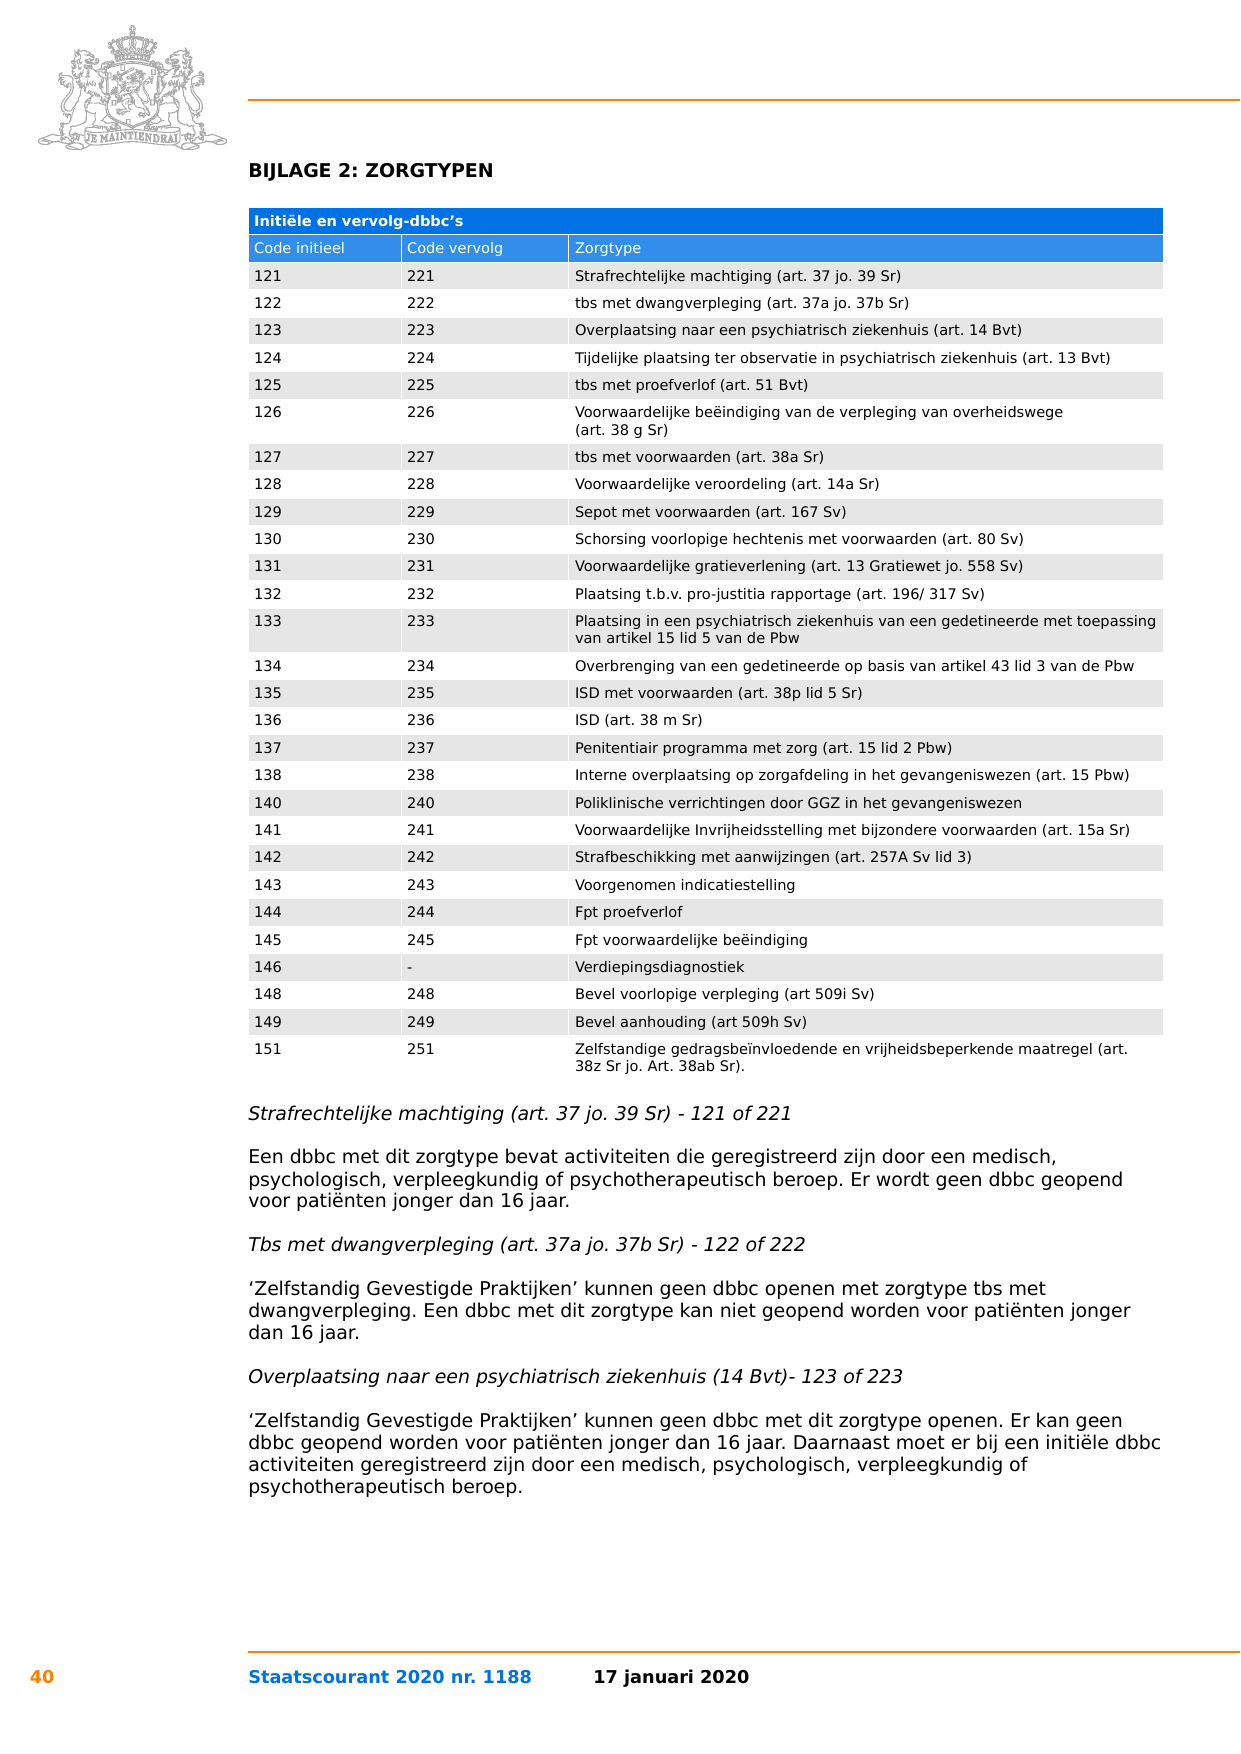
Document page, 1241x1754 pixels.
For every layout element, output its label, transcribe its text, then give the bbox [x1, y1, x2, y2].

table_cell 144 [249, 899, 401, 926]
table_cell Interne overplaatsing op zorgafdeling in het gevangeniswezen (art. 15 Pbw) [569, 763, 1163, 789]
table_cell 146 [249, 954, 401, 981]
table_cell 134 [249, 653, 401, 679]
table_cell 242 [402, 845, 568, 871]
table_cell 236 [402, 708, 568, 734]
table_cell 135 [249, 680, 401, 707]
table_cell 238 [402, 763, 568, 789]
table_cell 151 [249, 1036, 401, 1080]
table_cell Schorsing voorlopige hechtenis met voorwaarden (art. 80 Sv) [569, 526, 1163, 553]
table_cell 123 [249, 318, 401, 344]
table_cell 142 [249, 845, 401, 871]
table_cell 231 [402, 554, 568, 580]
picture [38, 25, 227, 150]
table_cell tbs met voorwaarden (art. 38a Sr) [569, 444, 1163, 470]
table_cell 237 [402, 735, 568, 761]
table_cell Voorwaardelijke beëindiging van de verpleging van overheidswege (art. 38 g Sr) [569, 400, 1163, 443]
table_cell 234 [402, 653, 568, 679]
table_cell tbs met proefverlof (art. 51 Bvt) [569, 372, 1163, 399]
table_cell 243 [402, 872, 568, 898]
table_cell 148 [249, 982, 401, 1008]
table_cell 126 [249, 400, 401, 443]
subtitle Overplaatsing naar een psychiatrisch ziekenhuis (14 Bvt)- 123 of 223 [248, 1366, 1163, 1388]
table_cell 225 [402, 372, 568, 399]
table_cell 227 [402, 444, 568, 470]
table_cell 129 [249, 499, 401, 525]
table_cell Penitentiair programma met zorg (art. 15 lid 2 Pbw) [569, 735, 1163, 761]
table_cell - [402, 954, 568, 981]
table_cell 121 [249, 263, 401, 289]
table_cell 233 [402, 609, 568, 652]
table_cell 240 [402, 790, 568, 816]
table_cell Plaatsing t.b.v. pro-justitia rapportage (art. 196/ 317 Sv) [569, 581, 1163, 607]
table_cell 223 [402, 318, 568, 344]
table_cell 248 [402, 982, 568, 1008]
text ‘Zelfstandig Gevestigde Praktijken’ kunnen geen dbbc openen met zorgtype tbs met dwangverpleging. Een dbbc met dit zorgtype kan niet geopend worden voor patiënten jonger dan 16 jaar. [248, 1278, 1163, 1344]
table_cell 244 [402, 899, 568, 926]
table_cell 241 [402, 817, 568, 843]
table_cell Fpt voorwaardelijke beëindiging [569, 927, 1163, 953]
table_cell 222 [402, 290, 568, 316]
table_cell ISD met voorwaarden (art. 38p lid 5 Sr) [569, 680, 1163, 707]
table_cell 249 [402, 1009, 568, 1035]
table_cell 228 [402, 471, 568, 498]
table_cell 124 [249, 345, 401, 371]
table_cell 137 [249, 735, 401, 761]
table_cell 224 [402, 345, 568, 371]
table_cell Code initieel [249, 235, 401, 262]
table_cell Voorwaardelijke gratieverlening (art. 13 Gratiewet jo. 558 Sv) [569, 554, 1163, 580]
table_cell Code vervolg [402, 235, 568, 262]
table_cell Voorgenomen indicatiestelling [569, 872, 1163, 898]
table_cell Zelfstandige gedragsbeïnvloedende en vrijheidsbeperkende maatregel (art. 38z Sr jo. Art. 38ab Sr). [569, 1036, 1163, 1080]
table_cell 136 [249, 708, 401, 734]
table_cell Verdiepingsdiagnostiek [569, 954, 1163, 981]
table_cell 229 [402, 499, 568, 525]
table_cell Strafbeschikking met aanwijzingen (art. 257A Sv lid 3) [569, 845, 1163, 871]
table_cell ISD (art. 38 m Sr) [569, 708, 1163, 734]
table_cell 235 [402, 680, 568, 707]
table_cell 130 [249, 526, 401, 553]
table_cell Fpt proefverlof [569, 899, 1163, 926]
table_cell 140 [249, 790, 401, 816]
table_cell tbs met dwangverpleging (art. 37a jo. 37b Sr) [569, 290, 1163, 316]
table_cell 149 [249, 1009, 401, 1035]
table_cell 133 [249, 609, 401, 652]
table_cell Voorwaardelijke veroordeling (art. 14a Sr) [569, 471, 1163, 498]
table_cell 221 [402, 263, 568, 289]
table_cell Bevel voorlopige verpleging (art 509i Sv) [569, 982, 1163, 1008]
table_cell 127 [249, 444, 401, 470]
table_cell Plaatsing in een psychiatrisch ziekenhuis van een gedetineerde met toepassing van artikel 15 lid 5 van de Pbw [569, 609, 1163, 652]
table_cell Strafrechtelijke machtiging (art. 37 jo. 39 Sr) [569, 263, 1163, 289]
table_cell Overbrenging van een gedetineerde op basis van artikel 43 lid 3 van de Pbw [569, 653, 1163, 679]
table_cell 122 [249, 290, 401, 316]
table_cell Sepot met voorwaarden (art. 167 Sv) [569, 499, 1163, 525]
table_cell 230 [402, 526, 568, 553]
table_cell 232 [402, 581, 568, 607]
table_cell 128 [249, 471, 401, 498]
table_cell Overplaatsing naar een psychiatrisch ziekenhuis (art. 14 Bvt) [569, 318, 1163, 344]
table_cell 251 [402, 1036, 568, 1080]
subtitle BIJLAGE 2: ZORGTYPEN [248, 160, 1163, 182]
table_cell 141 [249, 817, 401, 843]
subtitle Strafrechtelijke machtiging (art. 37 jo. 39 Sr) - 121 of 221 [248, 1103, 1163, 1124]
table_cell 131 [249, 554, 401, 580]
table_cell Voorwaardelijke Invrijheidsstelling met bijzondere voorwaarden (art. 15a Sr) [569, 817, 1163, 843]
table_cell Tijdelijke plaatsing ter observatie in psychiatrisch ziekenhuis (art. 13 Bvt) [569, 345, 1163, 371]
table_cell 132 [249, 581, 401, 607]
text Een dbbc met dit zorgtype bevat activiteiten die geregistreerd zijn door een medisch, psychologisch, verpleegkundig of psychotherapeutisch beroep. Er wordt geen dbbc geopend voor patiënten jonger dan 16 jaar. [248, 1146, 1163, 1212]
table_cell 125 [249, 372, 401, 399]
subtitle Tbs met dwangverpleging (art. 37a jo. 37b Sr) - 122 of 222 [248, 1234, 1163, 1256]
table_cell 145 [249, 927, 401, 953]
table_cell 226 [402, 400, 568, 443]
table_cell Poliklinische verrichtingen door GGZ in het gevangeniswezen [569, 790, 1163, 816]
table_cell 245 [402, 927, 568, 953]
text ‘Zelfstandig Gevestigde Praktijken’ kunnen geen dbbc met dit zorgtype openen. Er kan geen dbbc geopend worden voor patiënten jonger dan 16 jaar. Daarnaast moet er bij een initiële dbbc activiteiten geregistreerd zijn door een medisch, psychologisch, verpleegkundig of psychotherapeutisch beroep. [248, 1410, 1163, 1498]
table_cell 138 [249, 763, 401, 789]
table_cell Zorgtype [569, 235, 1163, 262]
table_header Initiële en vervolg-dbbc’s [249, 208, 1163, 234]
table_cell 143 [249, 872, 401, 898]
table_cell Bevel aanhouding (art 509h Sv) [569, 1009, 1163, 1035]
